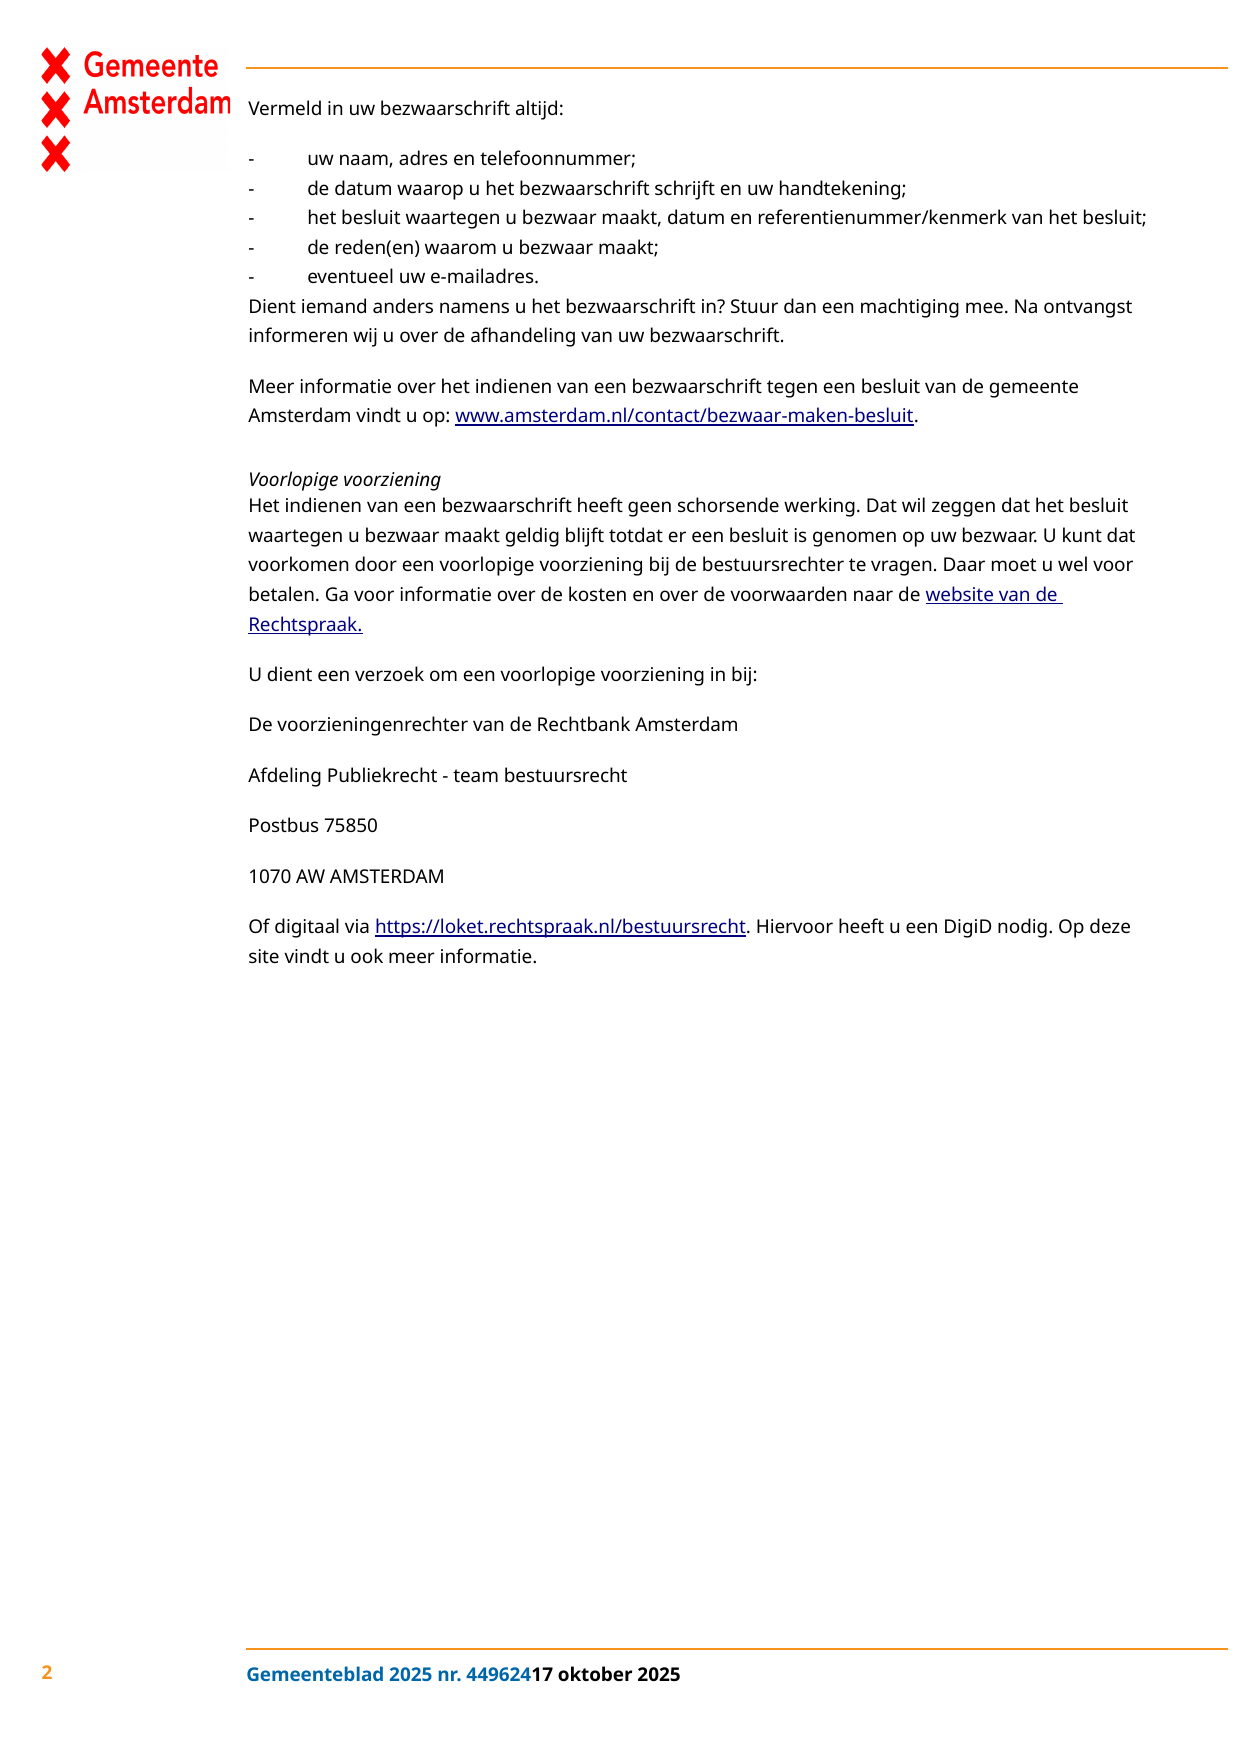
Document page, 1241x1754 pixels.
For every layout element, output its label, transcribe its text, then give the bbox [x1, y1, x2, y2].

list uw naam, adres en telefoonnummer; [248, 145, 1152, 171]
text Afdeling Publiekrecht - team bestuursrecht [248, 762, 1152, 788]
text 1070 AW AMSTERDAM [248, 863, 1152, 888]
text Postbus 75850 [248, 812, 1152, 838]
text Dient iemand anders namens u het bezwaarschrift in? Stuur dan een machtiging mee. Na ontvangst informeren wij u over de afhandeling van uw bezwaarschrift. [248, 293, 1152, 348]
picture [41, 47, 231, 172]
text U dient een verzoek om een voorlopige voorziening in bij: [248, 661, 1152, 687]
text De voorzieningenrechter van de Rechtbank Amsterdam [248, 712, 1152, 737]
text Vermeld in uw bezwaarschrift altijd: [248, 95, 1152, 121]
list de reden(en) waarom u bezwaar maakt; [248, 234, 1152, 260]
list het besluit waartegen u bezwaar maakt, datum en referentienummer/kenmerk van het besluit; [248, 204, 1152, 230]
text Voorlopige voorziening [248, 467, 1152, 492]
text Of digitaal via https://loket.rechtspraak.nl/bestuursrecht. Hiervoor heeft u een DigiD nodig. Op deze site vindt u ook meer informatie. [248, 913, 1152, 968]
list eventueel uw e-mailadres. [248, 263, 1152, 289]
text Meer informatie over het indienen van een bezwaarschrift tegen een besluit van de gemeente Amsterdam vindt u op: www.amsterdam.nl/contact/bezwaar-maken-besluit. [248, 373, 1152, 428]
text Het indienen van een bezwaarschrift heeft geen schorsende werking. Dat wil zeggen dat het besluit waartegen u bezwaar maakt geldig blijft totdat er een besluit is genomen op uw bezwaar. U kunt dat voorkomen door een voorlopige voorziening bij de bestuursrechter te vragen. Daar moet u wel voor betalen. Ga voor informatie over de kosten en over de voorwaarden naar de website van de Rechtspraak. [248, 492, 1152, 636]
list de datum waarop u het bezwaarschrift schrijft en uw handtekening; [248, 175, 1152, 201]
